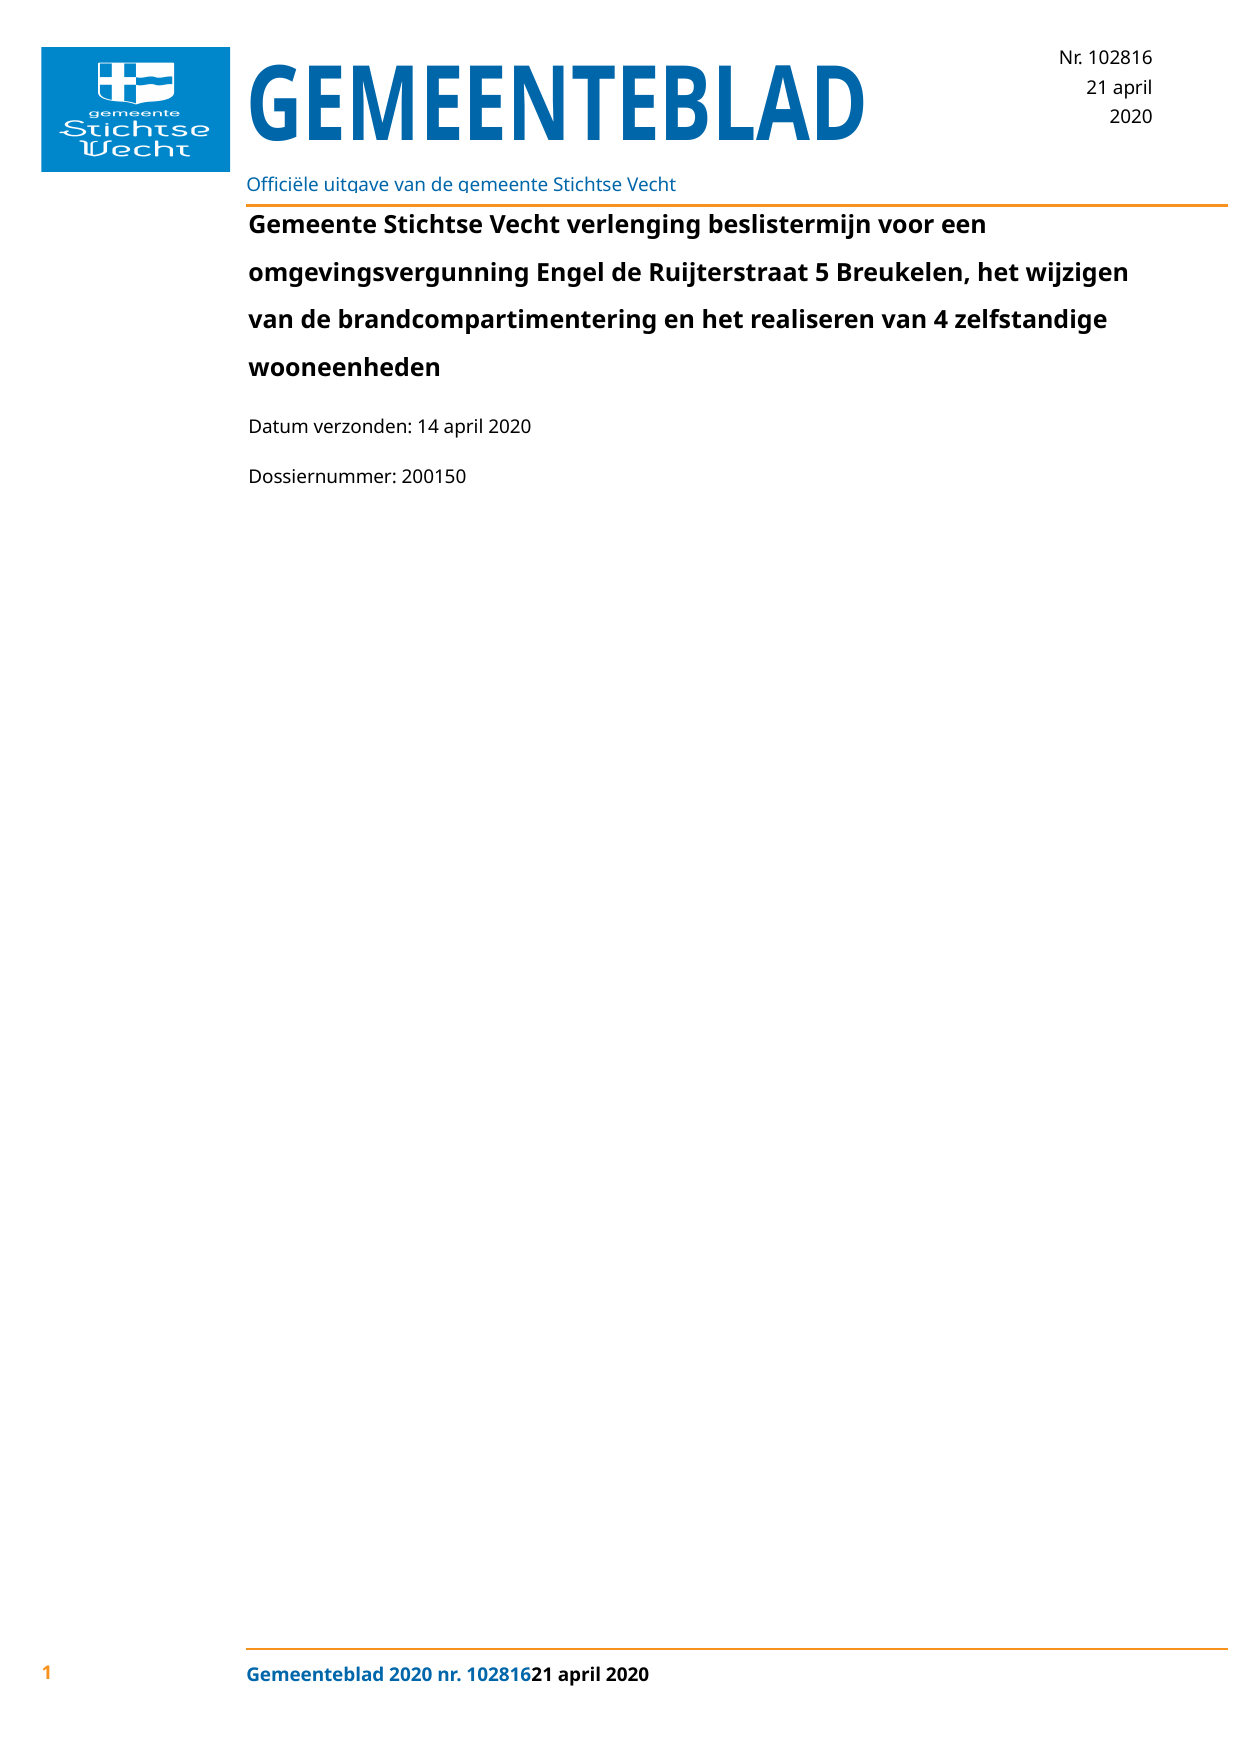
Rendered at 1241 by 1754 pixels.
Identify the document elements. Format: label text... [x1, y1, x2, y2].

text Datum verzonden: 14 april 2020 [248, 413, 1152, 439]
picture [137, 63, 174, 103]
picture [99, 63, 135, 101]
text Dossiernummer: 200150 [248, 463, 1152, 489]
text Gemeente Stichtse Vecht verlenging beslistermijn voor een omgevingsvergunning Engel de Ruijterstraat 5 Breukelen, het wijzigen van de brandcompartimentering en het realiseren van 4 zelfstandige wooneenheden [248, 207, 1152, 384]
